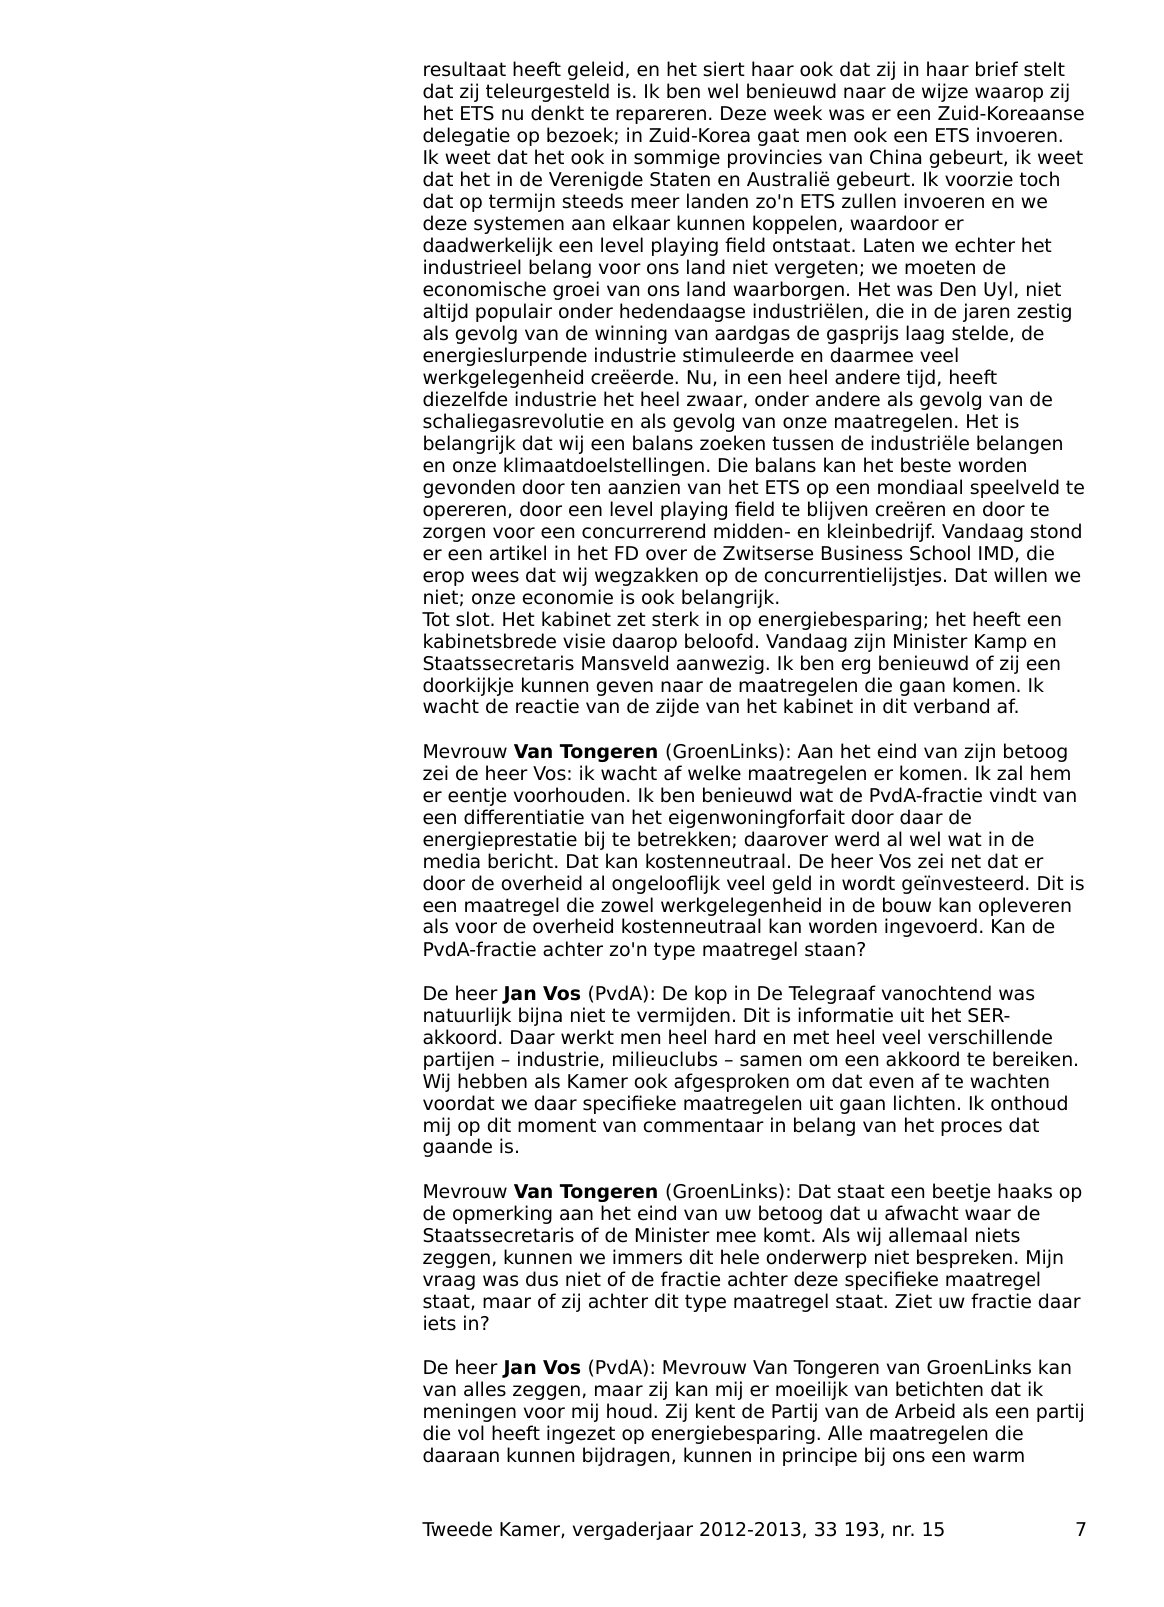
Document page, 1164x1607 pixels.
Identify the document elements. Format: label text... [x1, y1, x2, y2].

text Tot slot. Het kabinet zet sterk in op energiebesparing; het heeft een kabinetsbrede visie daarop beloofd. Vandaag zijn Minister Kamp en Staatssecretaris Mansveld aanwezig. Ik ben erg benieuwd of zij een doorkijkje kunnen geven naar de maatregelen die gaan komen. Ik wacht de reactie van de zijde van het kabinet in dit verband af. [422, 608, 1087, 718]
text De heer Jan Vos (PvdA): Mevrouw Van Tongeren van GroenLinks kan van alles zeggen, maar zij kan mij er moeilijk van betichten dat ik meningen voor mij houd. Zij kent de Partij van de Arbeid als een partij die vol heeft ingezet op energiebesparing. Alle maatregelen die daaraan kunnen bijdragen, kunnen in principe bij ons een warm [422, 1357, 1087, 1467]
text Mevrouw Van Tongeren (GroenLinks): Aan het eind van zijn betoog zei de heer Vos: ik wacht af welke maatregelen er komen. Ik zal hem er eentje voorhouden. Ik ben benieuwd wat de PvdA-fractie vindt van een differentiatie van het eigenwoningforfait door daar de energieprestatie bij te betrekken; daarover werd al wel wat in de media bericht. Dat kan kostenneutraal. De heer Vos zei net dat er door de overheid al ongelooflijk veel geld in wordt geïnvesteerd. Dit is een maatregel die zowel werkgelegenheid in de bouw kan opleveren als voor de overheid kostenneutraal kan worden ingevoerd. Kan de PvdA-fractie achter zo'n type maatregel staan? [422, 741, 1087, 960]
text Mevrouw Van Tongeren (GroenLinks): Dat staat een beetje haaks op de opmerking aan het eind van uw betoog dat u afwacht waar de Staatssecretaris of de Minister mee komt. Als wij allemaal niets zeggen, kunnen we immers dit hele onderwerp niet bespreken. Mijn vraag was dus niet of de fractie achter deze specifieke maatregel staat, maar of zij achter dit type maatregel staat. Ziet uw fractie daar iets in? [422, 1181, 1087, 1334]
text De heer Jan Vos (PvdA): De kop in De Telegraaf vanochtend was natuurlijk bijna niet te vermijden. Dit is informatie uit het SER-akkoord. Daar werkt men heel hard en met heel veel verschillende partijen – industrie, milieuclubs – samen om een akkoord te bereiken. Wij hebben als Kamer ook afgesproken om dat even af te wachten voordat we daar specifieke maatregelen uit gaan lichten. Ik onthoud mij op dit moment van commentaar in belang van het proces dat gaande is. [422, 983, 1087, 1158]
text resultaat heeft geleid, en het siert haar ook dat zij in haar brief stelt dat zij teleurgesteld is. Ik ben wel benieuwd naar de wijze waarop zij het ETS nu denkt te repareren. Deze week was er een Zuid-Koreaanse delegatie op bezoek; in Zuid-Korea gaat men ook een ETS invoeren. Ik weet dat het ook in sommige provincies van China gebeurt, ik weet dat het in de Verenigde Staten en Australië gebeurt. Ik voorzie toch dat op termijn steeds meer landen zo'n ETS zullen invoeren en we deze systemen aan elkaar kunnen koppelen, waardoor er daadwerkelijk een level playing field ontstaat. Laten we echter het industrieel belang voor ons land niet vergeten; we moeten de economische groei van ons land waarborgen. Het was Den Uyl, niet altijd populair onder hedendaagse industriëlen, die in de jaren zestig als gevolg van de winning van aardgas de gasprijs laag stelde, de energieslurpende industrie stimuleerde en daarmee veel werkgelegenheid creëerde. Nu, in een heel andere tijd, heeft diezelfde industrie het heel zwaar, onder andere als gevolg van de schaliegasrevolutie en als gevolg van onze maatregelen. Het is belangrijk dat wij een balans zoeken tussen de industriële belangen en onze klimaatdoelstellingen. Die balans kan het beste worden gevonden door ten aanzien van het ETS op een mondiaal speelveld te opereren, door een level playing field te blijven creëren en door te zorgen voor een concurrerend midden- en kleinbedrijf. Vandaag stond er een artikel in het FD over de Zwitserse Business School IMD, die erop wees dat wij wegzakken op de concurrentielijstjes. Dat willen we niet; onze economie is ook belangrijk. [422, 59, 1087, 608]
